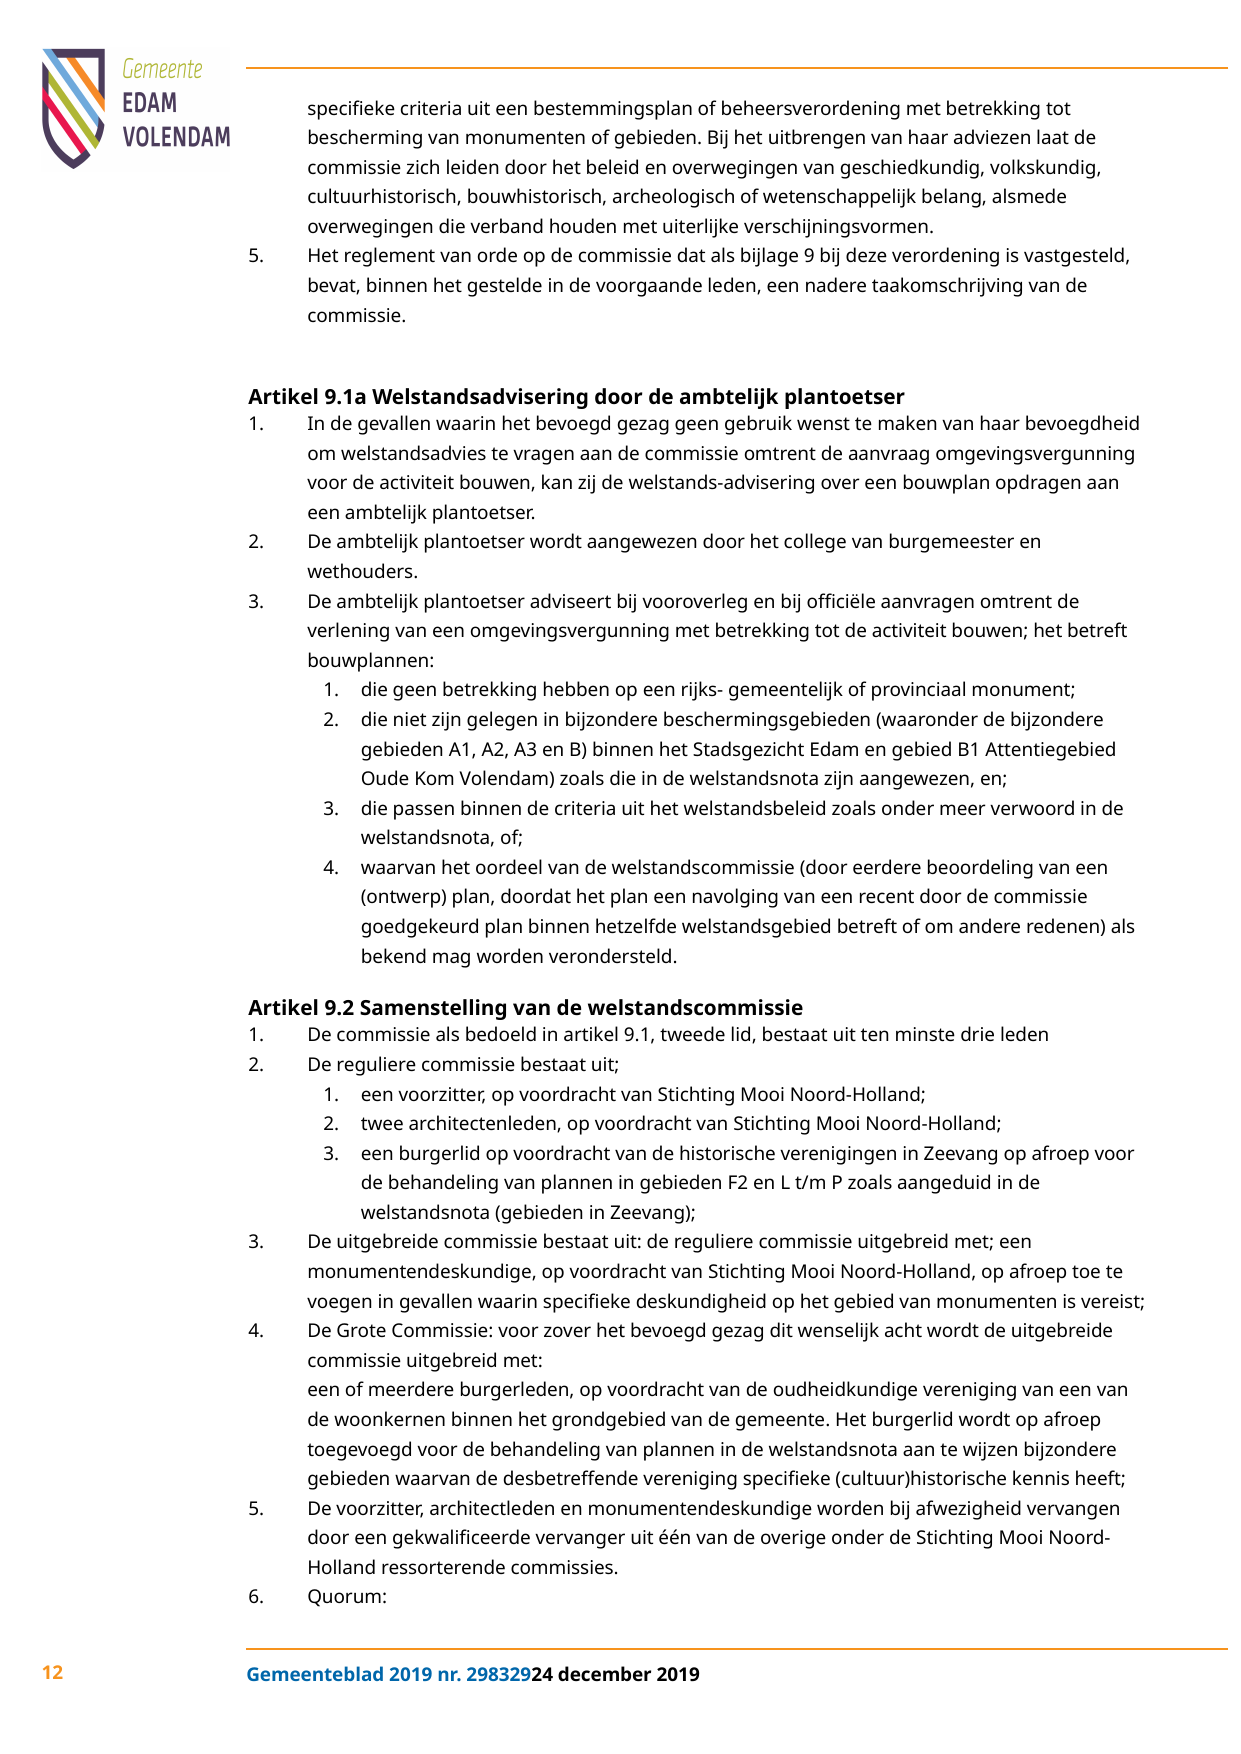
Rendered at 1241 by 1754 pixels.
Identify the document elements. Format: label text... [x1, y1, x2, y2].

list die passen binnen de criteria uit het welstandsbeleid zoals onder meer verwoord in de welstandsnota, of; [323, 795, 1152, 850]
list die geen betrekking hebben op een rijks- gemeentelijk of provinciaal monument; [323, 677, 1152, 702]
list specifieke criteria uit een bestemmingsplan of beheersverordening met betrekking tot bescherming van monumenten of gebieden. Bij het uitbrengen van haar adviezen laat de commissie zich leiden door het beleid en overwegingen van geschiedkundig, volkskundig, cultuurhistorisch, bouwhistorisch, archeologisch of wetenschappelijk belang, alsmede overwegingen die verband houden met uiterlijke verschijningsvormen. [248, 95, 1152, 239]
list een burgerlid op voordracht van de historische verenigingen in Zeevang op afroep voor de behandeling van plannen in gebieden F2 en L t/m P zoals aangeduid in de welstandsnota (gebieden in Zeevang); [323, 1140, 1152, 1225]
list Quorum: [248, 1584, 1152, 1609]
list De Grote Commissie: voor zover het bevoegd gezag dit wenselijk acht wordt de uitgebreide commissie uitgebreid met: [248, 1317, 1152, 1373]
list twee architectenleden, op voordracht van Stichting Mooi Noord-Holland; [323, 1110, 1152, 1136]
text Artikel 9.1a Welstandsadvisering door de ambtelijk plantoetser [248, 382, 1152, 410]
list Het reglement van orde op de commissie dat als bijlage 9 bij deze verordening is vastgesteld, bevat, binnen het gestelde in de voorgaande leden, een nadere taakomschrijving van de commissie. [248, 243, 1152, 328]
list een of meerdere burgerleden, op voordracht van de oudheidkundige vereniging van een van de woonkernen binnen het grondgebied van de gemeente. Het burgerlid wordt op afroep toegevoegd voor de behandeling van plannen in de welstandsnota aan te wijzen bijzondere gebieden waarvan de desbetreffende vereniging specifieke (cultuur)historische kennis heeft; [248, 1377, 1152, 1491]
list De ambtelijk plantoetser adviseert bij vooroverleg en bij officiële aanvragen omtrent de verlening van een omgevingsvergunning met betrekking tot de activiteit bouwen; het betreft bouwplannen: [248, 588, 1152, 673]
list De commissie als bedoeld in artikel 9.1, tweede lid, bestaat uit ten minste drie leden [248, 1022, 1152, 1047]
list een voorzitter, op voordracht van Stichting Mooi Noord-Holland; [323, 1081, 1152, 1107]
list De ambtelijk plantoetser wordt aangewezen door het college van burgemeester en wethouders. [248, 529, 1152, 584]
list In de gevallen waarin het bevoegd gezag geen gebruik wenst te maken van haar bevoegdheid om welstandsadvies te vragen aan de commissie omtrent de aanvraag omgevingsvergunning voor de activiteit bouwen, kan zij de welstands-advisering over een bouwplan opdragen aan een ambtelijk plantoetser. [248, 410, 1152, 525]
list die niet zijn gelegen in bijzondere beschermingsgebieden (waaronder de bijzondere gebieden A1, A2, A3 en B) binnen het Stadsgezicht Edam en gebied B1 Attentiegebied Oude Kom Volendam) zoals die in de welstandsnota zijn aangewezen, en; [323, 706, 1152, 791]
list waarvan het oordeel van de welstandscommissie (door eerdere beoordeling van een (ontwerp) plan, doordat het plan een navolging van een recent door de commissie goedgekeurd plan binnen hetzelfde welstandsgebied betreft of om andere redenen) als bekend mag worden verondersteld. [323, 854, 1152, 968]
picture [41, 47, 231, 172]
text Artikel 9.2 Samenstelling van de welstandscommissie [248, 993, 1152, 1022]
list De uitgebreide commissie bestaat uit: de reguliere commissie uitgebreid met; een monumentendeskundige, op voordracht van Stichting Mooi Noord-Holland, op afroep toe te voegen in gevallen waarin specifieke deskundigheid op het gebied van monumenten is vereist; [248, 1229, 1152, 1314]
list De reguliere commissie bestaat uit; [248, 1051, 1152, 1077]
list De voorzitter, architectleden en monumentendeskundige worden bij afwezigheid vervangen door een gekwalificeerde vervanger uit één van de overige onder de Stichting Mooi Noord-Holland ressorterende commissies. [248, 1495, 1152, 1580]
